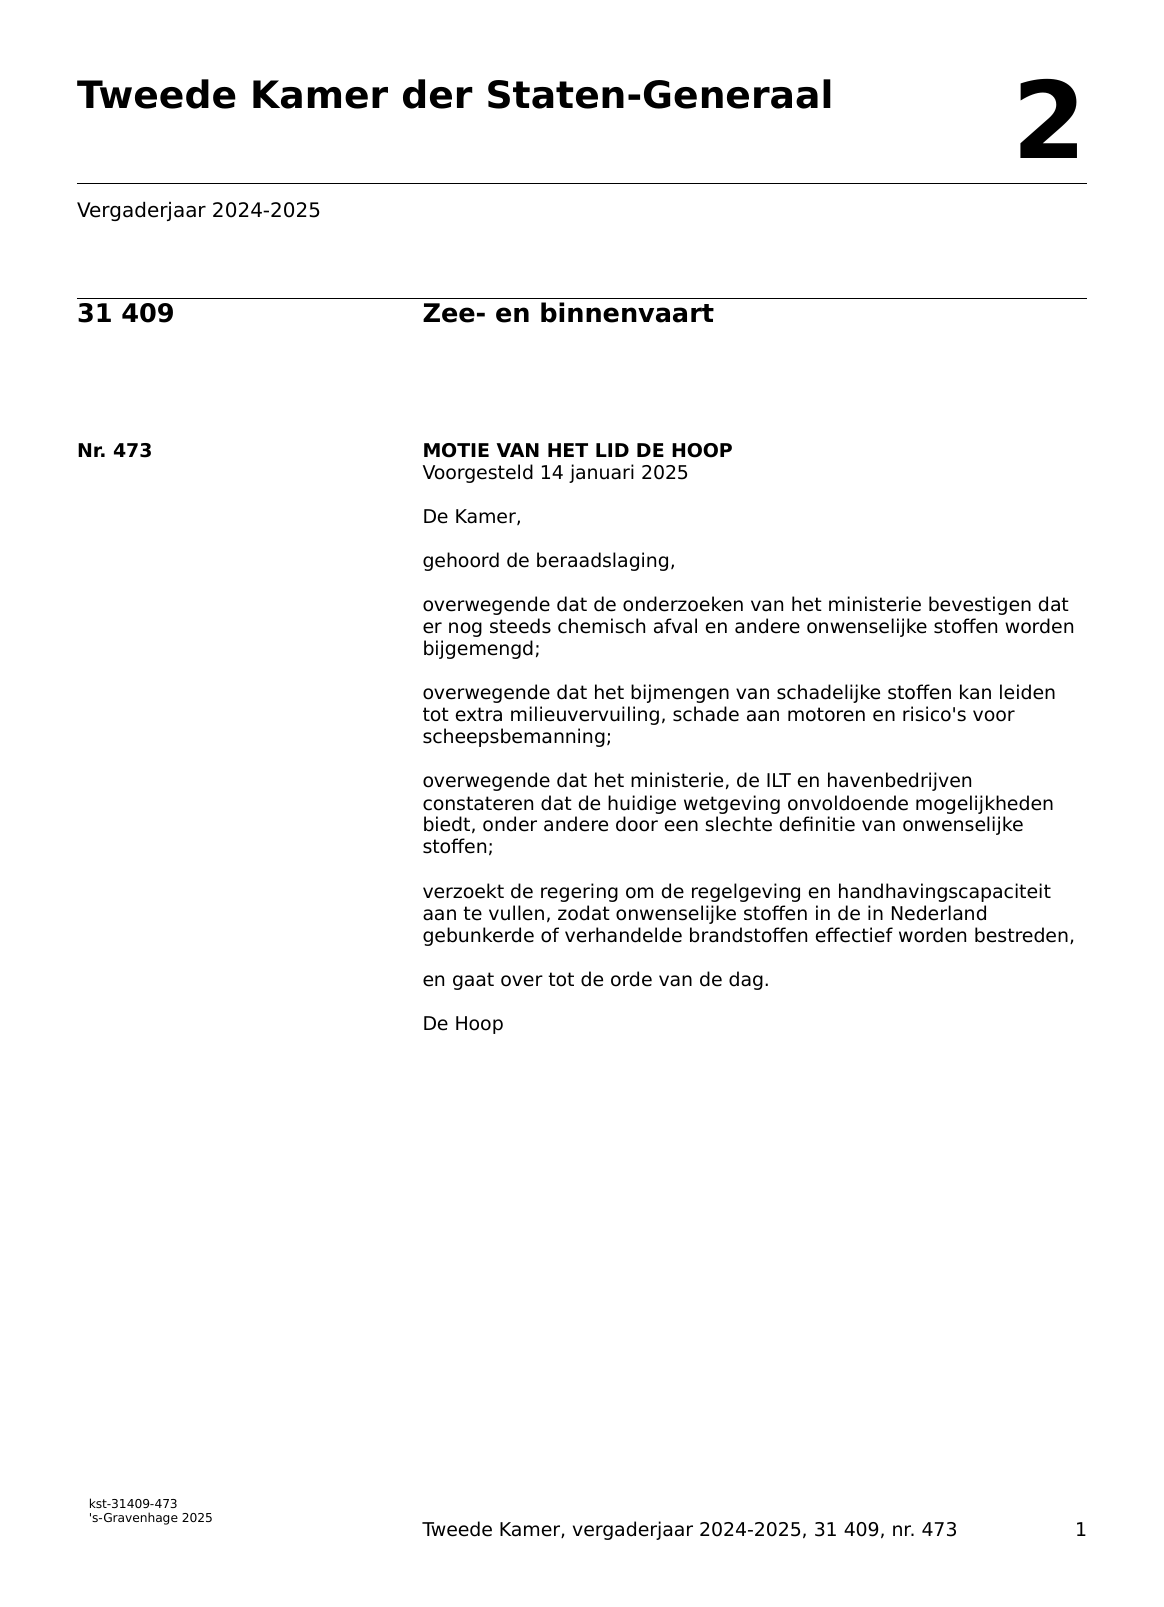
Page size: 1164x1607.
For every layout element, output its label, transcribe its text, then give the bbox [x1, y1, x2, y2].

text 's-Gravenhage 2025 [88, 1511, 323, 1525]
subtitle Nr. 473 MOTIE VAN HET LID DE HOOP [77, 440, 1087, 462]
text De Kamer, [422, 506, 1087, 528]
text Voorgesteld 14 januari 2025 [422, 462, 1087, 484]
text en gaat over tot de orde van de dag. [422, 969, 1087, 991]
text overwegende dat de onderzoeken van het ministerie bevestigen dat er nog steeds chemisch afval en andere onwenselijke stoffen worden bijgemengd; [422, 594, 1087, 660]
text verzoekt de regering om de regelgeving en handhavingscapaciteit aan te vullen, zodat onwenselijke stoffen in de in Nederland gebunkerde of verhandelde brandstoffen effectief worden bestreden, [422, 881, 1087, 946]
text overwegende dat het ministerie, de ILT en havenbedrijven constateren dat de huidige wetgeving onvoldoende mogelijkheden biedt, onder andere door een slechte definitie van onwenselijke stoffen; [422, 770, 1087, 858]
table_header Tweede Kamer der Staten-Generaal [77, 59, 886, 183]
table_header 2 [886, 59, 1087, 183]
table_cell Vergaderjaar 2024-2025 [77, 184, 1087, 298]
subtitle 31 409 Zee- en binnenvaart [77, 299, 1087, 329]
text gehoord de beraadslaging, [422, 550, 1087, 572]
text De Hoop [422, 1013, 1087, 1035]
text overwegende dat het bijmengen van schadelijke stoffen kan leiden tot extra milieuvervuiling, schade aan motoren en risico's voor scheepsbemanning; [422, 682, 1087, 748]
text kst-31409-473 [88, 1497, 323, 1511]
